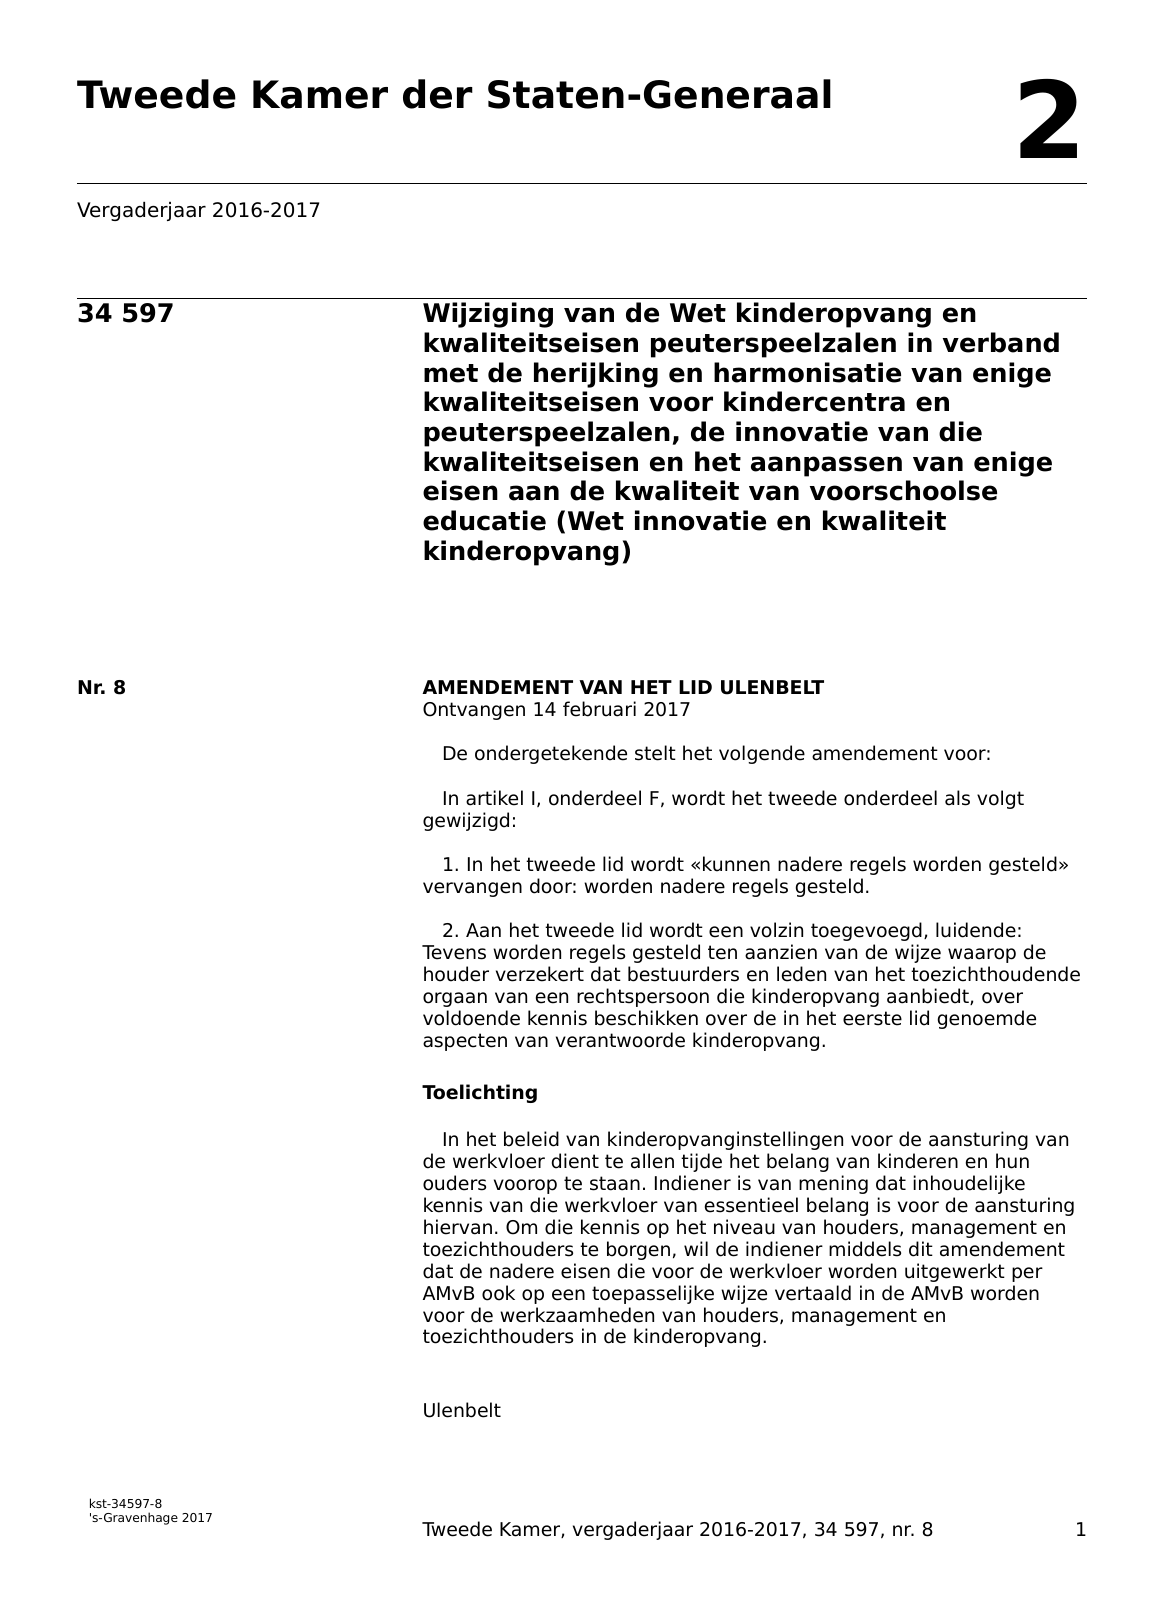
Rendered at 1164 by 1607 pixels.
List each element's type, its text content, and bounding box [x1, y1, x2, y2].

table_cell Vergaderjaar 2016-2017 [77, 184, 1087, 298]
text In het beleid van kinderopvanginstellingen voor de aansturing van de werkvloer dient te allen tijde het belang van kinderen en hun ouders voorop te staan. Indiener is van mening dat inhoudelijke kennis van die werkvloer van essentieel belang is voor de aansturing hiervan. Om die kennis op het niveau van houders, management en toezichthouders te borgen, wil de indiener middels dit amendement dat de nadere eisen die voor de werkvloer worden uitgewerkt per AMvB ook op een toepasselijke wijze vertaald in de AMvB worden voor de werkzaamheden van houders, management en toezichthouders in de kinderopvang. [422, 1129, 1087, 1348]
subtitle 34 597 Wijziging van de Wet kinderopvang en kwaliteitseisen peuterspeelzalen in verband met de herijking en harmonisatie van enige kwaliteitseisen voor kindercentra en peuterspeelzalen, de innovatie van die kwaliteitseisen en het aanpassen van enige eisen aan de kwaliteit van voorschoolse educatie (Wet innovatie en kwaliteit kinderopvang) [77, 299, 1087, 566]
text 2. Aan het tweede lid wordt een volzin toegevoegd, luidende: Tevens worden regels gesteld ten aanzien van de wijze waarop de houder verzekert dat bestuurders en leden van het toezichthoudende orgaan van een rechtspersoon die kinderopvang aanbiedt, over voldoende kennis beschikken over de in het eerste lid genoemde aspecten van verantwoorde kinderopvang. [422, 920, 1087, 1052]
text 1. In het tweede lid wordt «kunnen nadere regels worden gesteld» vervangen door: worden nadere regels gesteld. [422, 854, 1087, 898]
table_header 2 [886, 59, 1087, 183]
table_header Tweede Kamer der Staten-Generaal [77, 59, 886, 183]
subtitle Toelichting [422, 1082, 1087, 1104]
text In artikel I, onderdeel F, wordt het tweede onderdeel als volgt gewijzigd: [422, 787, 1087, 831]
text kst-34597-8 [88, 1497, 323, 1511]
text Ulenbelt [422, 1378, 1087, 1422]
text Ontvangen 14 februari 2017 [422, 699, 1087, 721]
text De ondergetekende stelt het volgende amendement voor: [422, 743, 1087, 765]
subtitle Nr. 8 AMENDEMENT VAN HET LID ULENBELT [77, 677, 1087, 699]
text 's-Gravenhage 2017 [88, 1511, 323, 1525]
